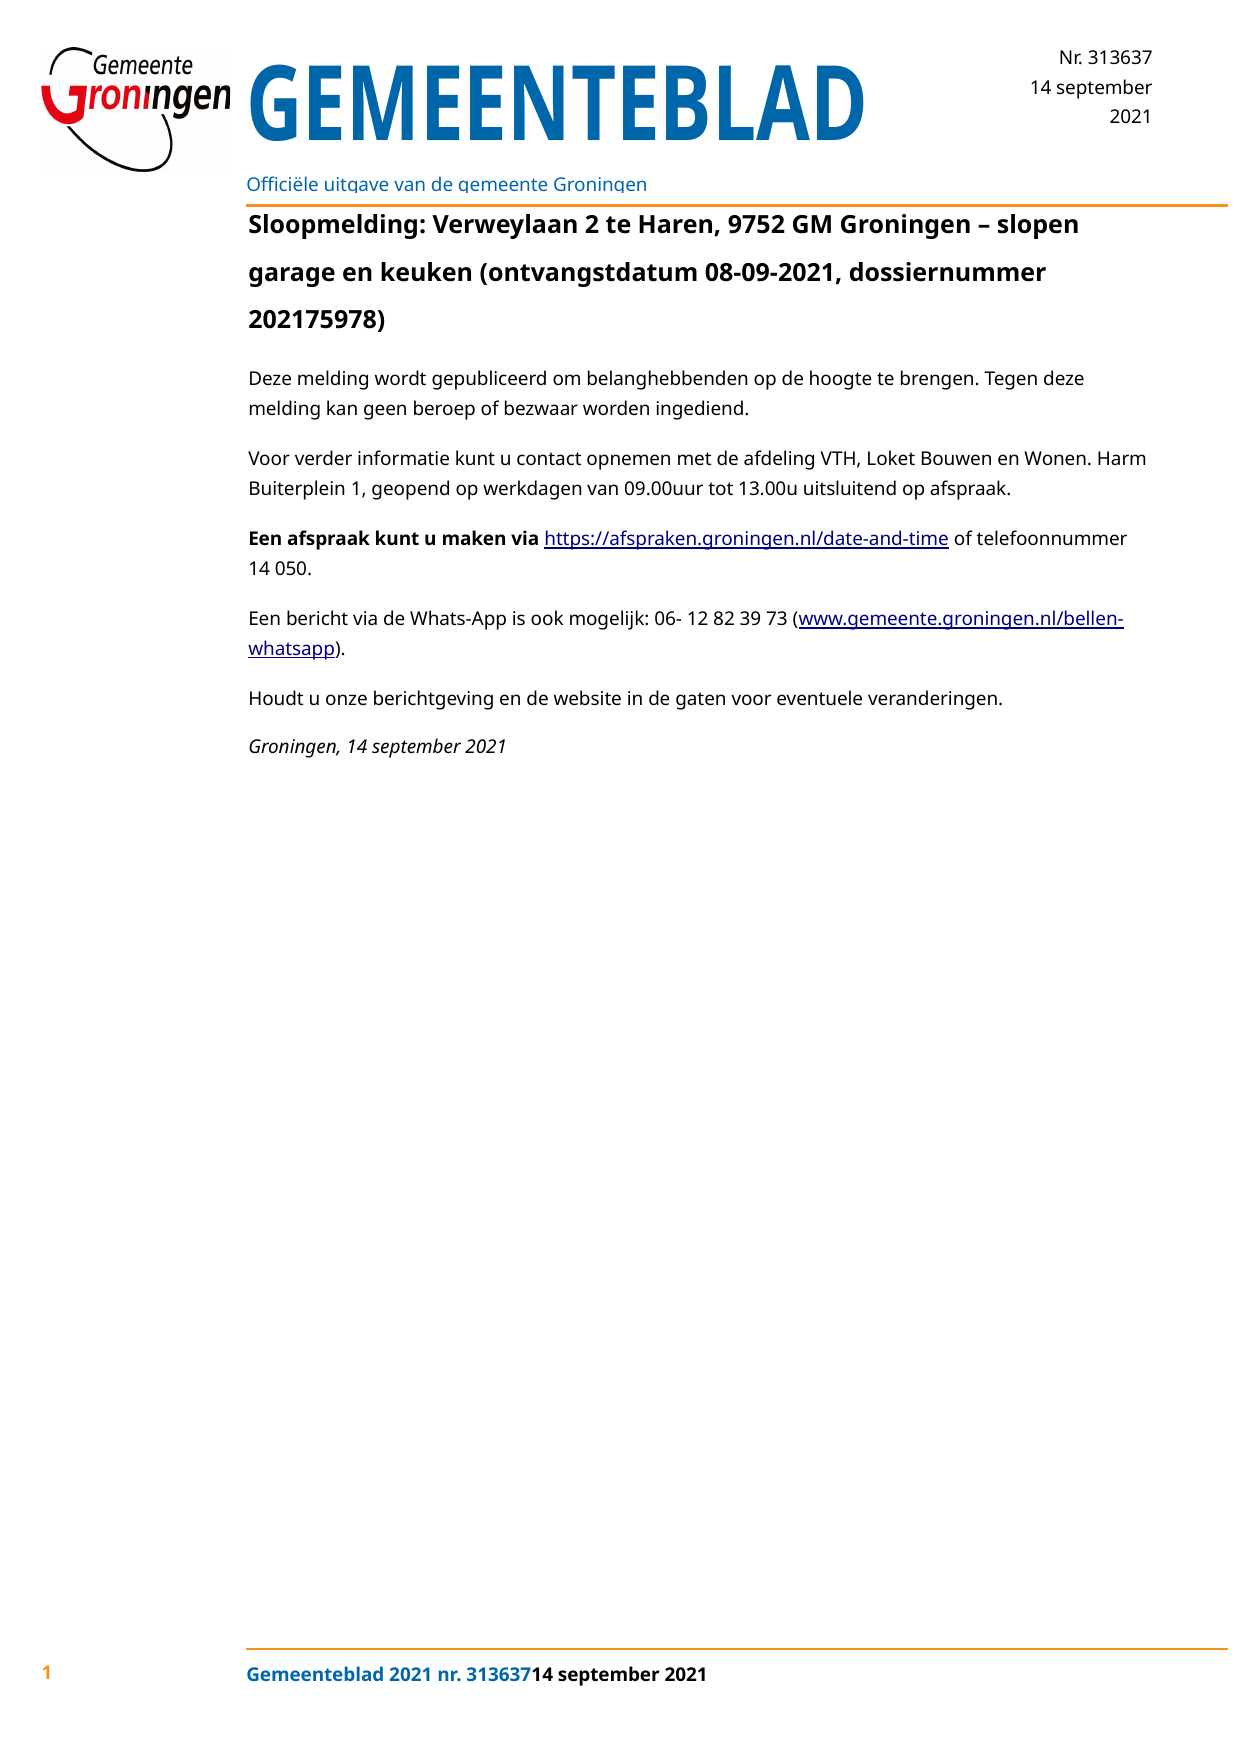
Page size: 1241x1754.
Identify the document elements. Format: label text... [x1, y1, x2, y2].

text Groningen, 14 september 2021 [248, 733, 1152, 759]
text Deze melding wordt gepubliceerd om belanghebbenden op de hoogte te brengen. Tegen deze melding kan geen beroep of bezwaar worden ingediend. [248, 366, 1152, 421]
text Voor verder informatie kunt u contact opnemen met de afdeling VTH, Loket Bouwen en Wonen. Harm Buiterplein 1, geopend op werkdagen van 09.00uur tot 13.00u uitsluitend op afspraak. [248, 446, 1152, 501]
picture [41, 47, 231, 172]
text Een bericht via de Whats-App is ook mogelijk: 06- 12 82 39 73 (www.gemeente.groningen.nl/bellen-whatsapp). [248, 606, 1152, 661]
text Sloopmelding: Verweylaan 2 te Haren, 9752 GM Groningen – slopen garage en keuken (ontvangstdatum 08-09-2021, dossiernummer 202175978) [248, 207, 1152, 336]
text Een afspraak kunt u maken via https://afspraken.groningen.nl/date-and-time of telefoonnummer 14 050. [248, 526, 1152, 581]
text Houdt u onze berichtgeving en de website in de gaten voor eventuele veranderingen. [248, 686, 1152, 711]
